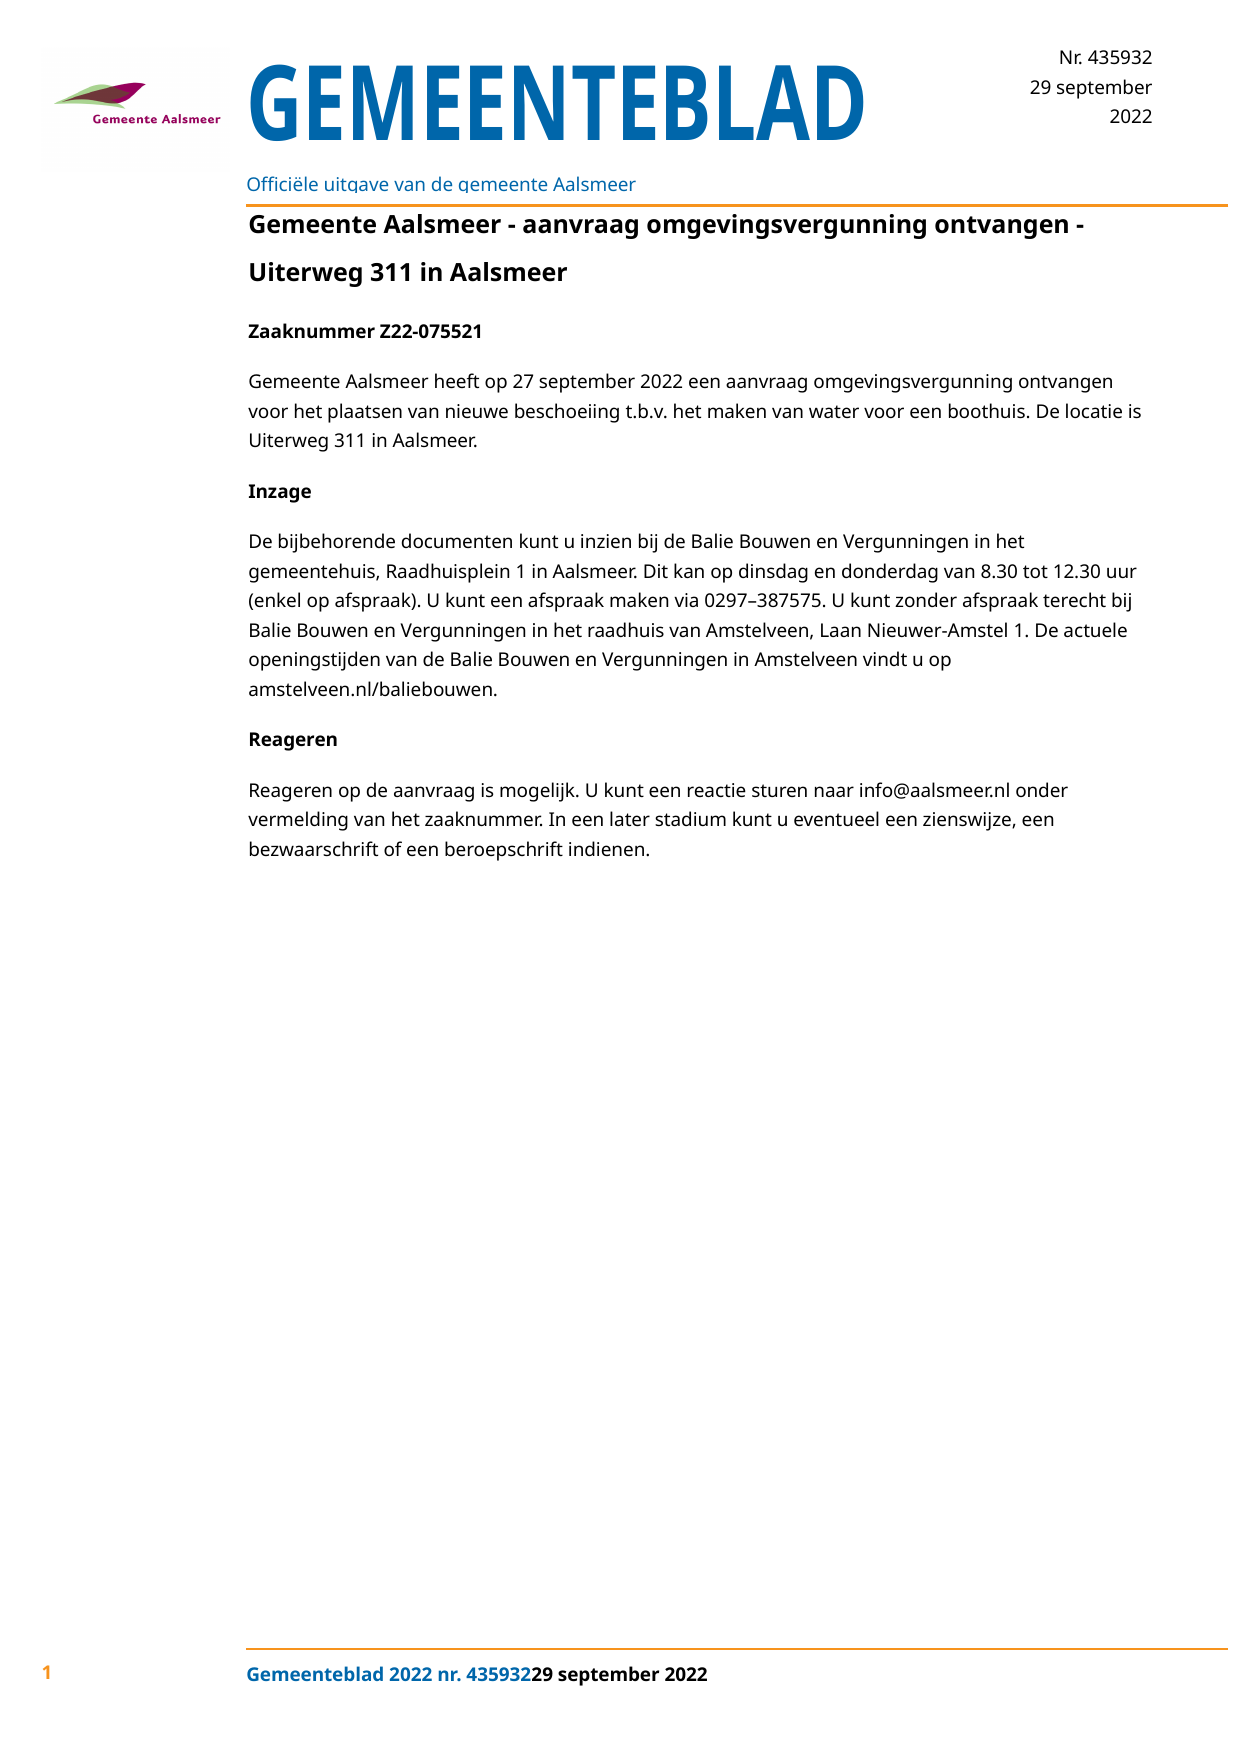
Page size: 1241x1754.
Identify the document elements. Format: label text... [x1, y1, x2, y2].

picture [41, 47, 231, 172]
text Reageren [248, 727, 1152, 752]
text De bijbehorende documenten kunt u inzien bij de Balie Bouwen en Vergunningen in het gemeentehuis, Raadhuisplein 1 in Aalsmeer. Dit kan op dinsdag en donderdag van 8.30 tot 12.30 uur (enkel op afspraak). U kunt een afspraak maken via 0297–387575. U kunt zonder afspraak terecht bij Balie Bouwen en Vergunningen in het raadhuis van Amstelveen, Laan Nieuwer-Amstel 1. De actuele openingstijden van de Balie Bouwen en Vergunningen in Amstelveen vindt u op amstelveen.nl/baliebouwen. [248, 528, 1152, 702]
text Inzage [248, 478, 1152, 504]
text Reageren op de aanvraag is mogelijk. U kunt een reactie sturen naar info@aalsmeer.nl onder vermelding van het zaaknummer. In een later stadium kunt u eventueel een zienswijze, een bezwaarschrift of een beroepschrift indienen. [248, 777, 1152, 862]
text Zaaknummer Z22-075521 [248, 318, 1152, 344]
text Gemeente Aalsmeer - aanvraag omgevingsvergunning ontvangen - Uiterweg 311 in Aalsmeer [248, 207, 1152, 288]
text Gemeente Aalsmeer heeft op 27 september 2022 een aanvraag omgevingsvergunning ontvangen voor het plaatsen van nieuwe beschoeiing t.b.v. het maken van water voor een boothuis. De locatie is Uiterweg 311 in Aalsmeer. [248, 368, 1152, 453]
